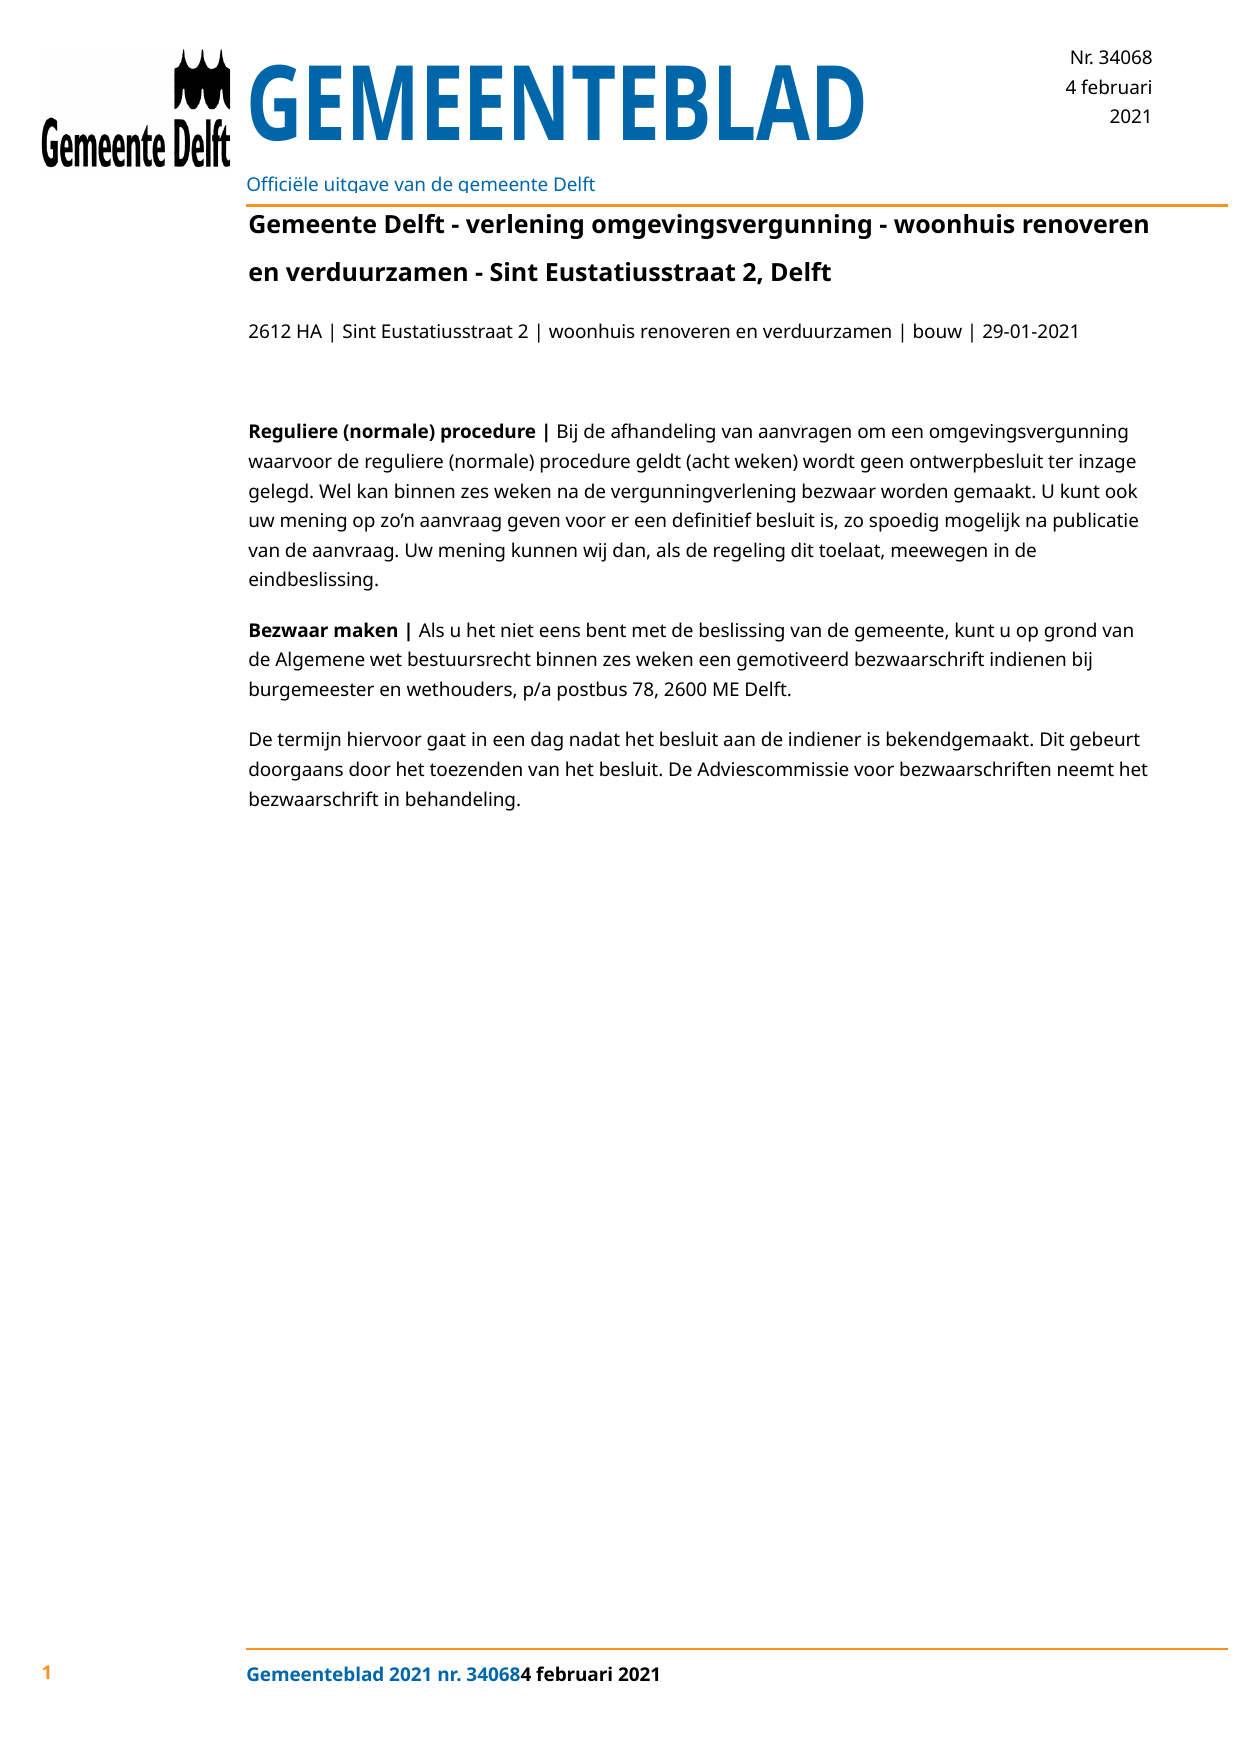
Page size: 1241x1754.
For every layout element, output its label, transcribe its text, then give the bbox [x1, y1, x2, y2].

text Gemeente Delft - verlening omgevingsvergunning - woonhuis renoveren en verduurzamen - Sint Eustatiusstraat 2, Delft [248, 207, 1152, 288]
text Bezwaar maken | Als u het niet eens bent met de beslissing van de gemeente, kunt u op grond van de Algemene wet bestuursrecht binnen zes weken een gemotiveerd bezwaarschrift indienen bij burgemeester en wethouders, p/a postbus 78, 2600 ME Delft. [248, 617, 1152, 702]
text De termijn hiervoor gaat in een dag nadat het besluit aan de indiener is bekendgemaakt. Dit gebeurt doorgaans door het toezenden van het besluit. De Adviescommissie voor bezwaarschriften neemt het bezwaarschrift in behandeling. [248, 727, 1152, 812]
picture [41, 47, 231, 172]
text 2612 HA | Sint Eustatiusstraat 2 | woonhuis renoveren en verduurzamen | bouw | 29-01-2021 [248, 318, 1152, 344]
text Reguliere (normale) procedure | Bij de afhandeling van aanvragen om een omgevingsvergunning waarvoor de reguliere (normale) procedure geldt (acht weken) wordt geen ontwerpbesluit ter inzage gelegd. Wel kan binnen zes weken na de vergunningverlening bezwaar worden gemaakt. U kunt ook uw mening op zo’n aanvraag geven voor er een definitief besluit is, zo spoedig mogelijk na publicatie van de aanvraag. Uw mening kunnen wij dan, als de regeling dit toelaat, meewegen in de eindbeslissing. [248, 419, 1152, 592]
